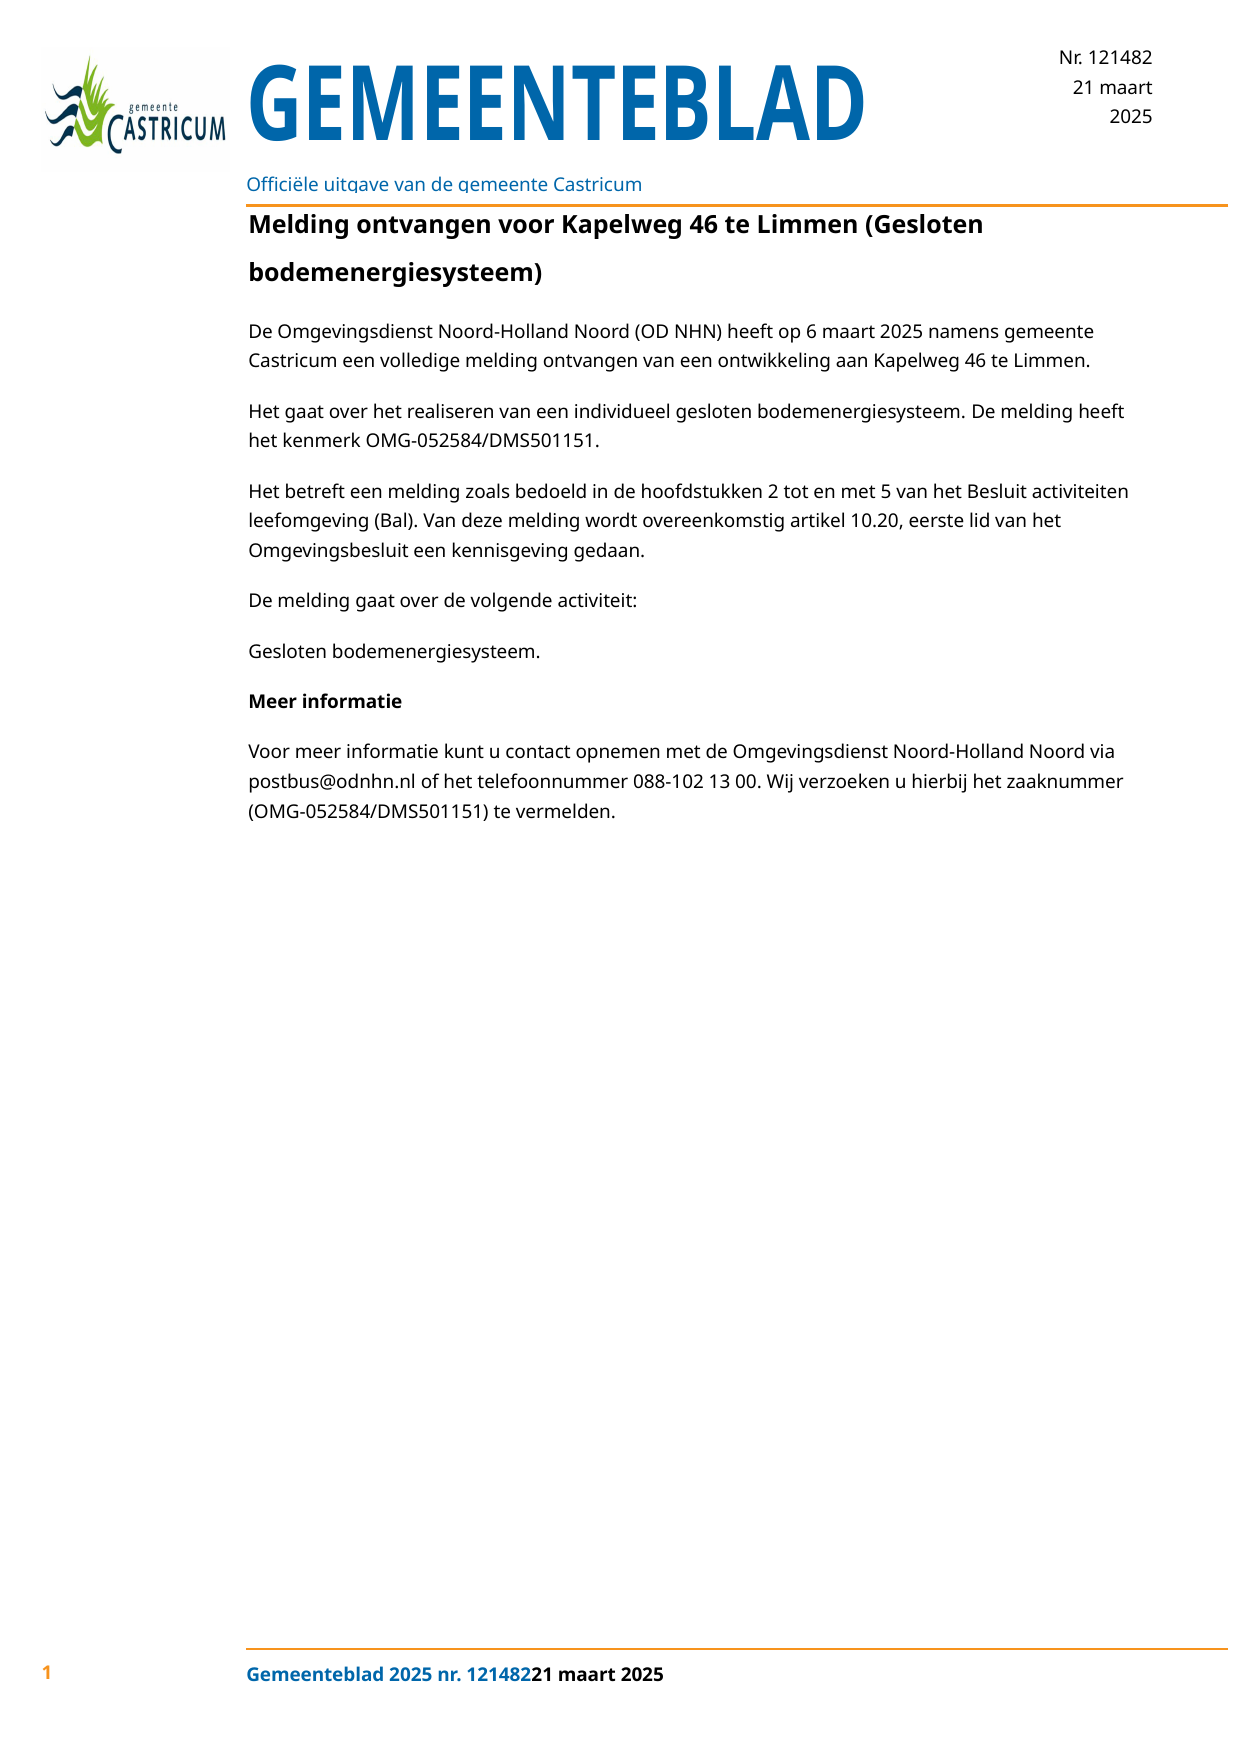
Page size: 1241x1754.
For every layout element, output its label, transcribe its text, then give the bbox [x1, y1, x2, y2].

text De Omgevingsdienst Noord-Holland Noord (OD NHN) heeft op 6 maart 2025 namens gemeente Castricum een volledige melding ontvangen van een ontwikkeling aan Kapelweg 46 te Limmen. [248, 318, 1152, 373]
text Meer informatie [248, 688, 1152, 714]
picture [41, 47, 231, 172]
text Het gaat over het realiseren van een individueel gesloten bodemenergiesysteem. De melding heeft het kenmerk OMG-052584/DMS501151. [248, 398, 1152, 453]
text Gesloten bodemenergiesysteem. [248, 638, 1152, 664]
text Melding ontvangen voor Kapelweg 46 te Limmen (Gesloten bodemenergiesysteem) [248, 207, 1152, 288]
text De melding gaat over de volgende activiteit: [248, 587, 1152, 613]
text Voor meer informatie kunt u contact opnemen met de Omgevingsdienst Noord-Holland Noord via postbus@odnhn.nl of het telefoonnummer 088-102 13 00. Wij verzoeken u hierbij het zaaknummer (OMG-052584/DMS501151) te vermelden. [248, 739, 1152, 824]
text Het betreft een melding zoals bedoeld in de hoofdstukken 2 tot en met 5 van het Besluit activiteiten leefomgeving (Bal). Van deze melding wordt overeenkomstig artikel 10.20, eerste lid van het Omgevingsbesluit een kennisgeving gedaan. [248, 478, 1152, 563]
